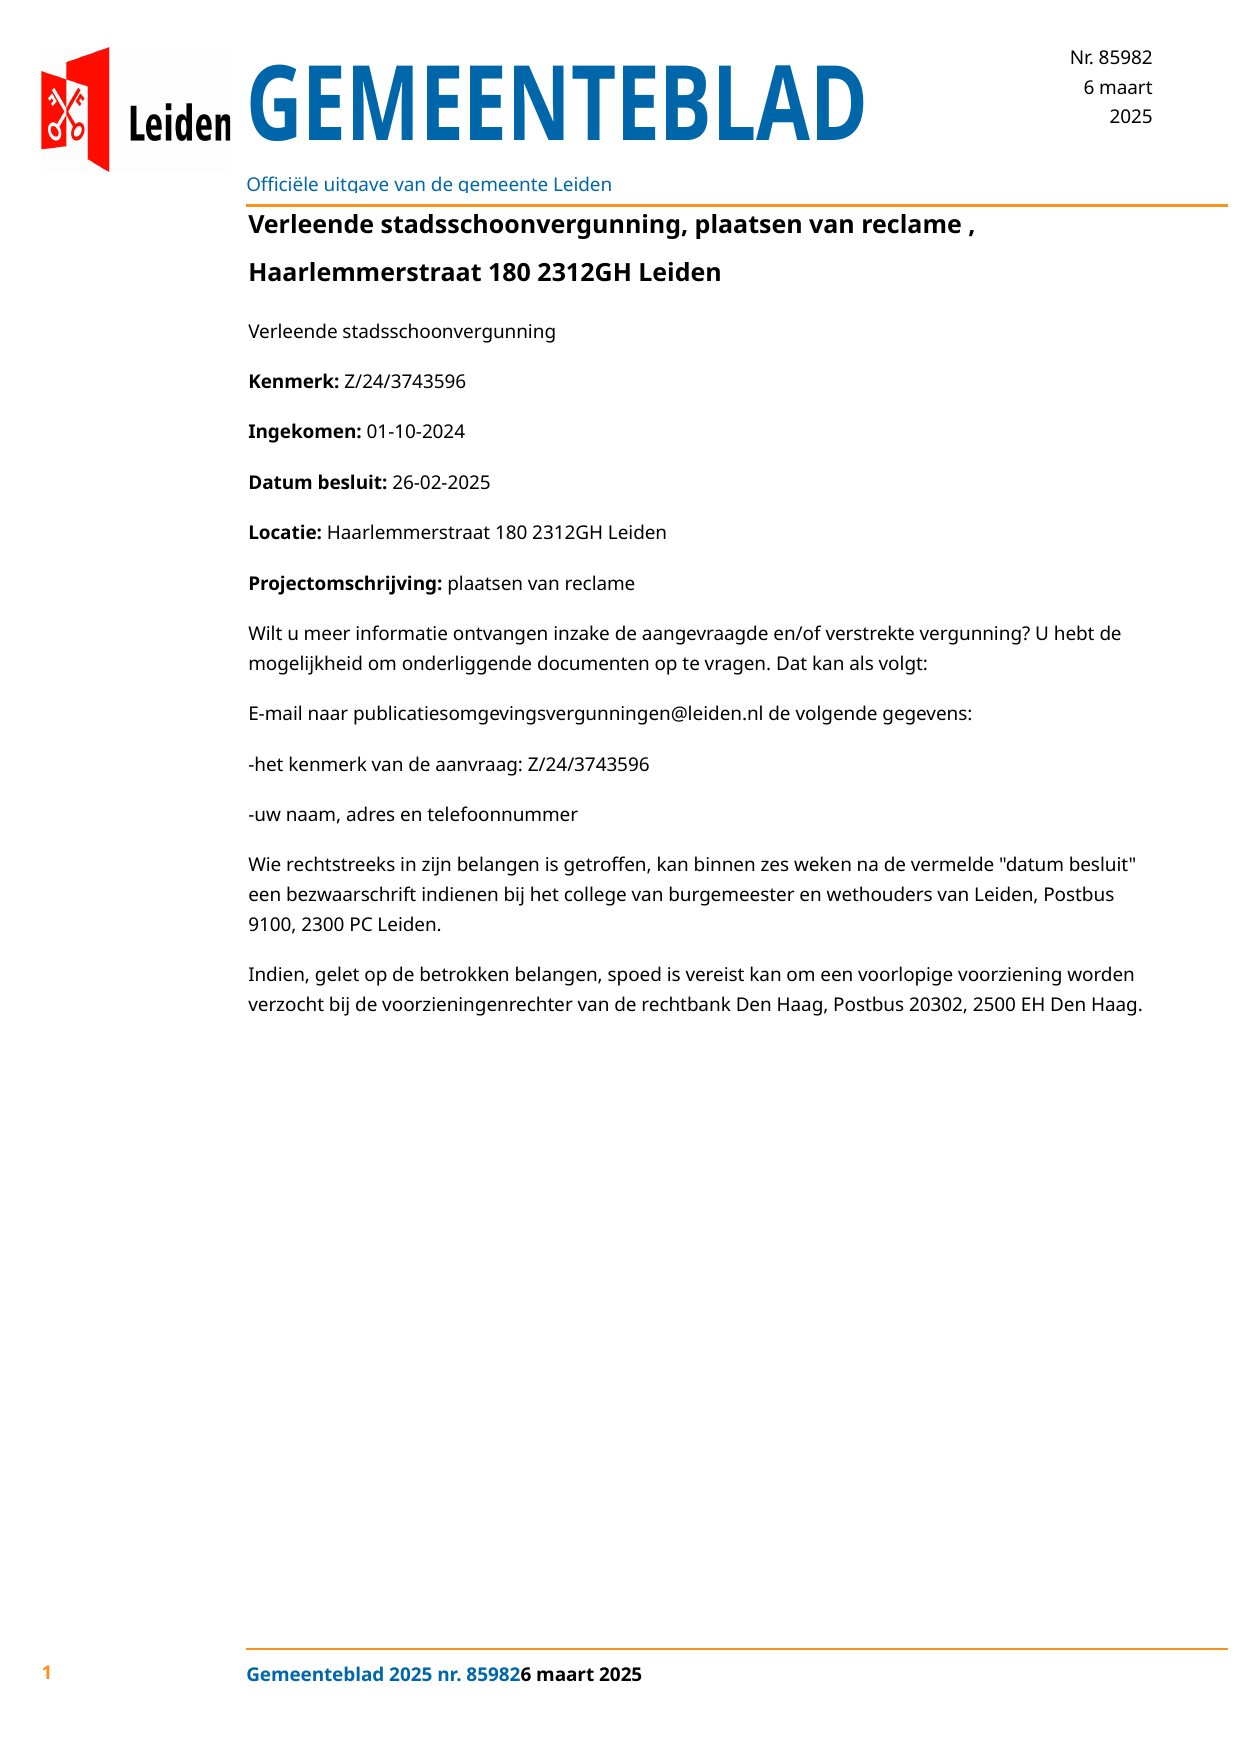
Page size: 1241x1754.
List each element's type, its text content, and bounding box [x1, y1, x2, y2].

text Wilt u meer informatie ontvangen inzake de aangevraagde en/of verstrekte vergunning? U hebt de mogelijkheid om onderliggende documenten op te vragen. Dat kan als volgt: [248, 620, 1152, 676]
text Indien, gelet op de betrokken belangen, spoed is vereist kan om een voorlopige voorziening worden verzocht bij de voorzieningenrechter van de rechtbank Den Haag, Postbus 20302, 2500 EH Den Haag. [248, 961, 1152, 1017]
text Locatie: Haarlemmerstraat 180 2312GH Leiden [248, 519, 1152, 545]
text -het kenmerk van de aanvraag: Z/24/3743596 [248, 751, 1152, 777]
text Verleende stadsschoonvergunning [248, 318, 1152, 344]
text -uw naam, adres en telefoonnummer [248, 801, 1152, 827]
text Wie rechtstreeks in zijn belangen is getroffen, kan binnen zes weken na de vermelde "datum besluit" een bezwaarschrift indienen bij het college van burgemeester en wethouders van Leiden, Postbus 9100, 2300 PC Leiden. [248, 852, 1152, 937]
text Ingekomen: 01-10-2024 [248, 419, 1152, 444]
text Datum besluit: 26-02-2025 [248, 469, 1152, 495]
text Projectomschrijving: plaatsen van reclame [248, 570, 1152, 596]
picture [41, 47, 231, 172]
text Verleende stadsschoonvergunning, plaatsen van reclame , Haarlemmerstraat 180 2312GH Leiden [248, 207, 1152, 288]
text Kenmerk: Z/24/3743596 [248, 368, 1152, 394]
text E-mail naar publicatiesomgevingsvergunningen@leiden.nl de volgende gegevens: [248, 700, 1152, 726]
